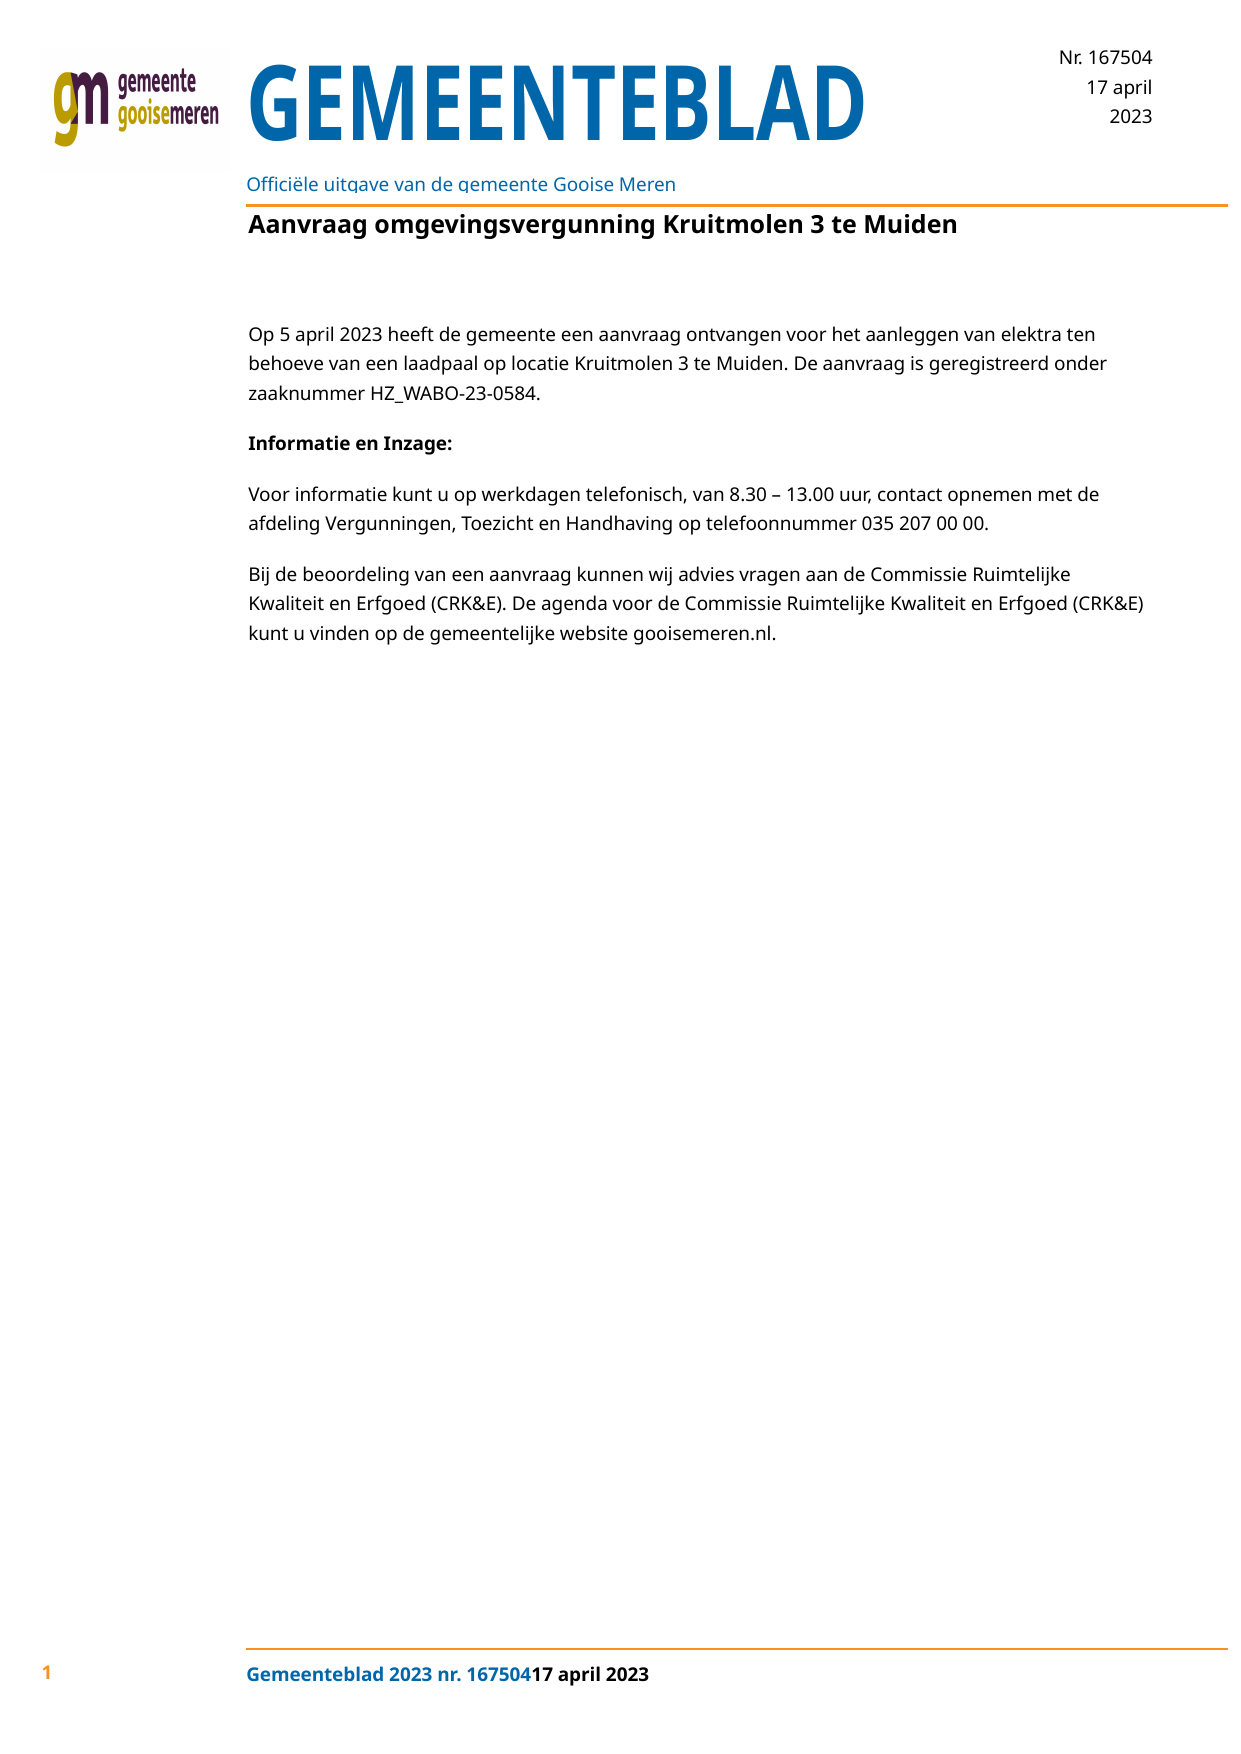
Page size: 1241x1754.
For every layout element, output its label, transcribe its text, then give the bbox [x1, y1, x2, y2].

text Aanvraag omgevingsvergunning Kruitmolen 3 te Muiden [248, 207, 1152, 241]
text Op 5 april 2023 heeft de gemeente een aanvraag ontvangen voor het aanleggen van elektra ten behoeve van een laadpaal op locatie Kruitmolen 3 te Muiden. De aanvraag is geregistreerd onder zaaknummer HZ_WABO-23-0584. [248, 321, 1152, 406]
text Bij de beoordeling van een aanvraag kunnen wij advies vragen aan de Commissie Ruimtelijke Kwaliteit en Erfgoed (CRK&E). De agenda voor de Commissie Ruimtelijke Kwaliteit en Erfgoed (CRK&E) kunt u vinden op de gemeentelijke website gooisemeren.nl. [248, 561, 1152, 646]
text Voor informatie kunt u op werkdagen telefonisch, van 8.30 – 13.00 uur, contact opnemen met de afdeling Vergunningen, Toezicht en Handhaving op telefoonnummer 035 207 00 00. [248, 481, 1152, 536]
picture [41, 47, 231, 172]
text Informatie en Inzage: [248, 430, 1152, 456]
